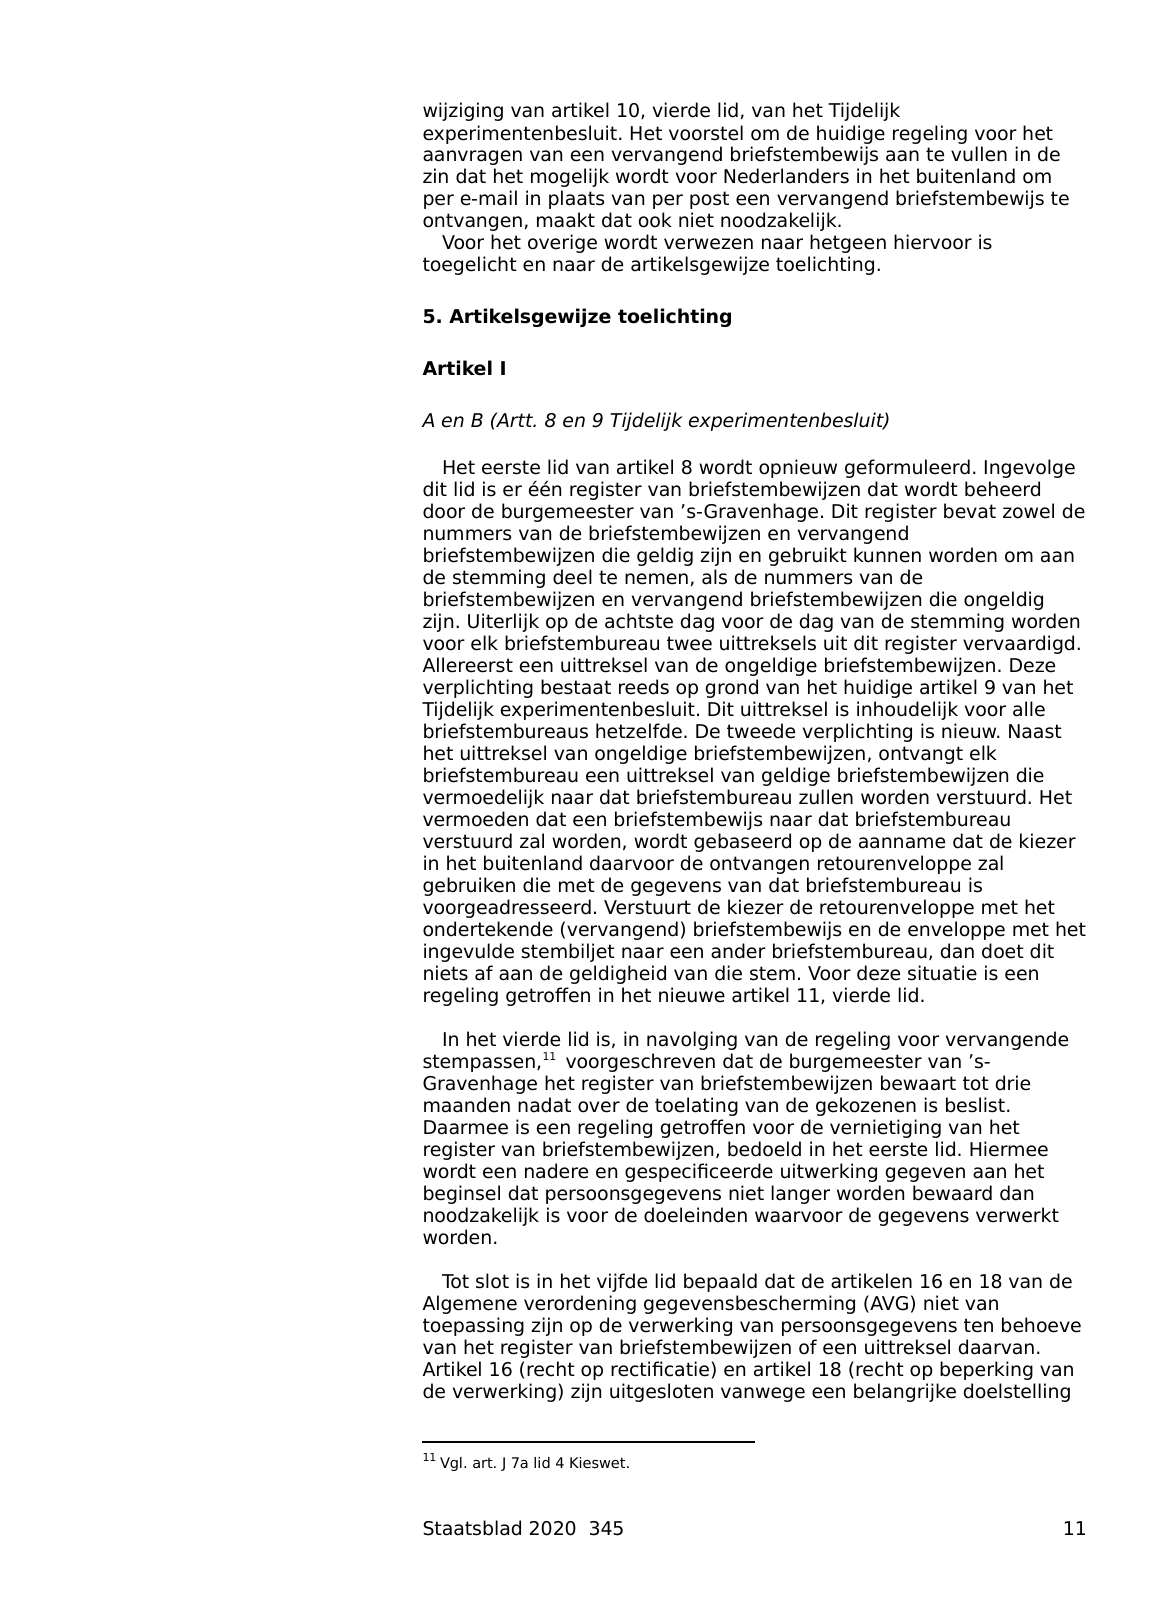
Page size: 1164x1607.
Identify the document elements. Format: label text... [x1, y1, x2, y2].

subtitle Artikel I [422, 358, 1087, 380]
text wijziging van artikel 10, vierde lid, van het Tijdelijk experimentenbesluit. Het voorstel om de huidige regeling voor het aanvragen van een vervangend briefstembewijs aan te vullen in de zin dat het mogelijk wordt voor Nederlanders in het buitenland om per e-mail in plaats van per post een vervangend briefstembewijs te ontvangen, maakt dat ook niet noodzakelijk. [422, 100, 1087, 232]
text Vgl. art. J 7a lid 4 Kieswet. [422, 1451, 1087, 1473]
text Tot slot is in het vijfde lid bepaald dat de artikelen 16 en 18 van de Algemene verordening gegevensbescherming (AVG) niet van toepassing zijn op de verwerking van persoonsgegevens ten behoeve van het register van briefstembewijzen of een uittreksel daarvan. Artikel 16 (recht op rectificatie) en artikel 18 (recht op beperking van de verwerking) zijn uitgesloten vanwege een belangrijke doelstelling [422, 1271, 1087, 1403]
text Voor het overige wordt verwezen naar hetgeen hiervoor is toegelicht en naar de artikelsgewijze toelichting. [422, 232, 1087, 276]
text Het eerste lid van artikel 8 wordt opnieuw geformuleerd. Ingevolge dit lid is er één register van briefstembewijzen dat wordt beheerd door de burgemeester van ’s-Gravenhage. Dit register bevat zowel de nummers van de briefstembewijzen en vervangend briefstembewijzen die geldig zijn en gebruikt kunnen worden om aan de stemming deel te nemen, als de nummers van de briefstembewijzen en vervangend briefstembewijzen die ongeldig zijn. Uiterlijk op de achtste dag voor de dag van de stemming worden voor elk briefstembureau twee uittreksels uit dit register vervaardigd. Allereerst een uittreksel van de ongeldige briefstembewijzen. Deze verplichting bestaat reeds op grond van het huidige artikel 9 van het Tijdelijk experimentenbesluit. Dit uittreksel is inhoudelijk voor alle briefstembureaus hetzelfde. De tweede verplichting is nieuw. Naast het uittreksel van ongeldige briefstembewijzen, ontvangt elk briefstembureau een uittreksel van geldige briefstembewijzen die vermoedelijk naar dat briefstembureau zullen worden verstuurd. Het vermoeden dat een briefstembewijs naar dat briefstembureau verstuurd zal worden, wordt gebaseerd op de aanname dat de kiezer in het buitenland daarvoor de ontvangen retourenveloppe zal gebruiken die met de gegevens van dat briefstembureau is voorgeadresseerd. Verstuurt de kiezer de retourenveloppe met het ondertekende (vervangend) briefstembewijs en de enveloppe met het ingevulde stembiljet naar een ander briefstembureau, dan doet dit niets af aan de geldigheid van die stem. Voor deze situatie is een regeling getroffen in het nieuwe artikel 11, vierde lid. [422, 457, 1087, 1007]
subtitle A en B (Artt. 8 en 9 Tijdelijk experimentenbesluit) [422, 410, 1087, 432]
text In het vierde lid is, in navolging van de regeling voor vervangende stempassen, voorgeschreven dat de burgemeester van ’s-Gravenhage het register van briefstembewijzen bewaart tot drie maanden nadat over de toelating van de gekozenen is beslist. Daarmee is een regeling getroffen voor de vernietiging van het register van briefstembewijzen, bedoeld in het eerste lid. Hiermee wordt een nadere en gespecificeerde uitwerking gegeven aan het beginsel dat persoonsgegevens niet langer worden bewaard dan noodzakelijk is voor de doeleinden waarvoor de gegevens verwerkt worden. [422, 1029, 1087, 1249]
subtitle 5. Artikelsgewijze toelichting [422, 306, 1087, 328]
